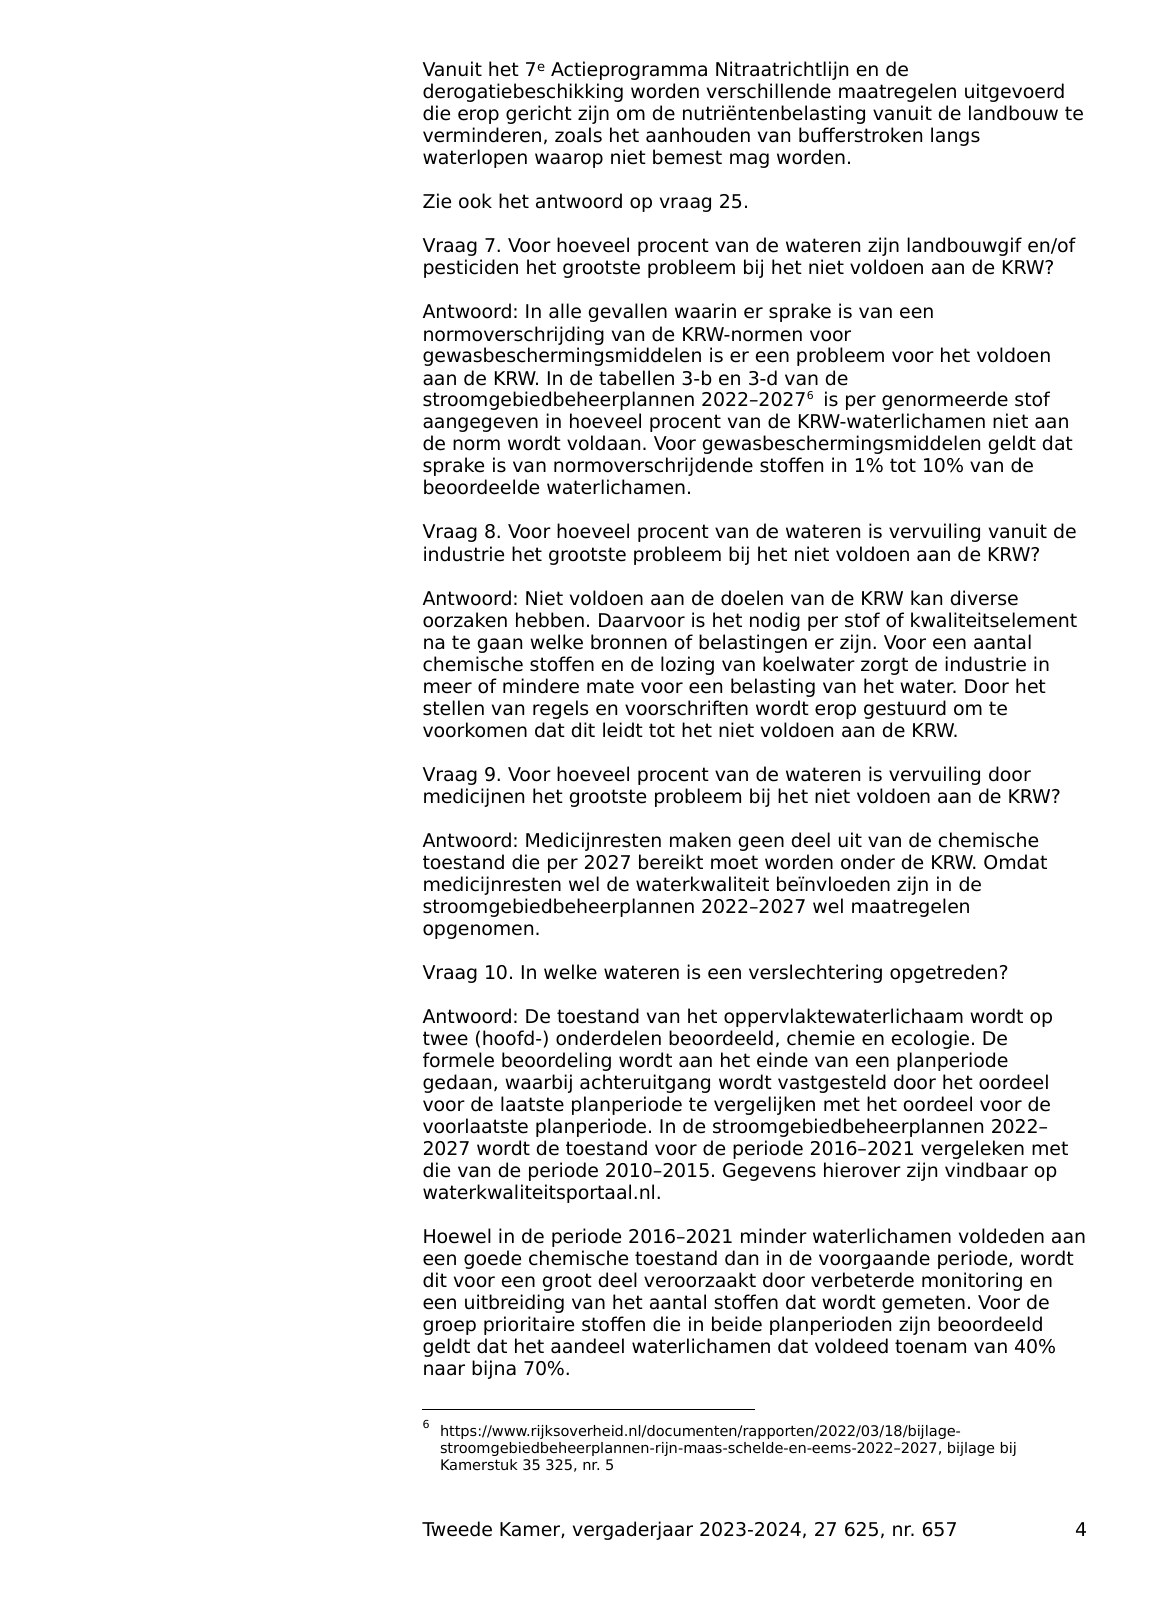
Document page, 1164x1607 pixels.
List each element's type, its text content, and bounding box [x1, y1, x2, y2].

text Antwoord: In alle gevallen waarin er sprake is van een normoverschrijding van de KRW-normen voor gewasbeschermingsmiddelen is er een probleem voor het voldoen aan de KRW. In de tabellen 3-b en 3-d van de stroomgebiedbeheerplannen 2022–2027 is per genormeerde stof aangegeven in hoeveel procent van de KRW-waterlichamen niet aan de norm wordt voldaan. Voor gewasbeschermingsmiddelen geldt dat sprake is van normoverschrijdende stoffen in 1% tot 10% van de beoordeelde waterlichamen. [422, 301, 1087, 499]
text https://www.rijksoverheid.nl/documenten/rapporten/2022/03/18/bijlage-stroomgebiedbeheerplannen-rijn-maas-schelde-en-eems-2022–2027, bijlage bij Kamerstuk 35 325, nr. 5 [422, 1418, 1087, 1474]
text Vraag 8. Voor hoeveel procent van de wateren is vervuiling vanuit de industrie het grootste probleem bij het niet voldoen aan de KRW? [422, 521, 1087, 565]
text Antwoord: Medicijnresten maken geen deel uit van de chemische toestand die per 2027 bereikt moet worden onder de KRW. Omdat medicijnresten wel de waterkwaliteit beïnvloeden zijn in de stroomgebiedbeheerplannen 2022–2027 wel maatregelen opgenomen. [422, 830, 1087, 940]
text Vraag 7. Voor hoeveel procent van de wateren zijn landbouwgif en/of pesticiden het grootste probleem bij het niet voldoen aan de KRW? [422, 235, 1087, 279]
text Hoewel in de periode 2016–2021 minder waterlichamen voldeden aan een goede chemische toestand dan in de voorgaande periode, wordt dit voor een groot deel veroorzaakt door verbeterde monitoring en een uitbreiding van het aantal stoffen dat wordt gemeten. Voor de groep prioritaire stoffen die in beide planperioden zijn beoordeeld geldt dat het aandeel waterlichamen dat voldeed toenam van 40% naar bijna 70%. [422, 1226, 1087, 1380]
text Antwoord: De toestand van het oppervlaktewaterlichaam wordt op twee (hoofd-) onderdelen beoordeeld, chemie en ecologie. De formele beoordeling wordt aan het einde van een planperiode gedaan, waarbij achteruitgang wordt vastgesteld door het oordeel voor de laatste planperiode te vergelijken met het oordeel voor de voorlaatste planperiode. In de stroomgebiedbeheerplannen 2022–2027 wordt de toestand voor de periode 2016–2021 vergeleken met die van de periode 2010–2015. Gegevens hierover zijn vindbaar op waterkwaliteitsportaal.nl. [422, 1006, 1087, 1204]
text Zie ook het antwoord op vraag 25. [422, 191, 1087, 213]
text Vraag 9. Voor hoeveel procent van de wateren is vervuiling door medicijnen het grootste probleem bij het niet voldoen aan de KRW? [422, 764, 1087, 808]
text Vraag 10. In welke wateren is een verslechtering opgetreden? [422, 962, 1087, 984]
text Antwoord: Niet voldoen aan de doelen van de KRW kan diverse oorzaken hebben. Daarvoor is het nodig per stof of kwaliteitselement na te gaan welke bronnen of belastingen er zijn. Voor een aantal chemische stoffen en de lozing van koelwater zorgt de industrie in meer of mindere mate voor een belasting van het water. Door het stellen van regels en voorschriften wordt erop gestuurd om te voorkomen dat dit leidt tot het niet voldoen aan de KRW. [422, 588, 1087, 741]
text Vanuit het 7e Actieprogramma Nitraatrichtlijn en de derogatiebeschikking worden verschillende maatregelen uitgevoerd die erop gericht zijn om de nutriëntenbelasting vanuit de landbouw te verminderen, zoals het aanhouden van bufferstroken langs waterlopen waarop niet bemest mag worden. [422, 59, 1087, 169]
